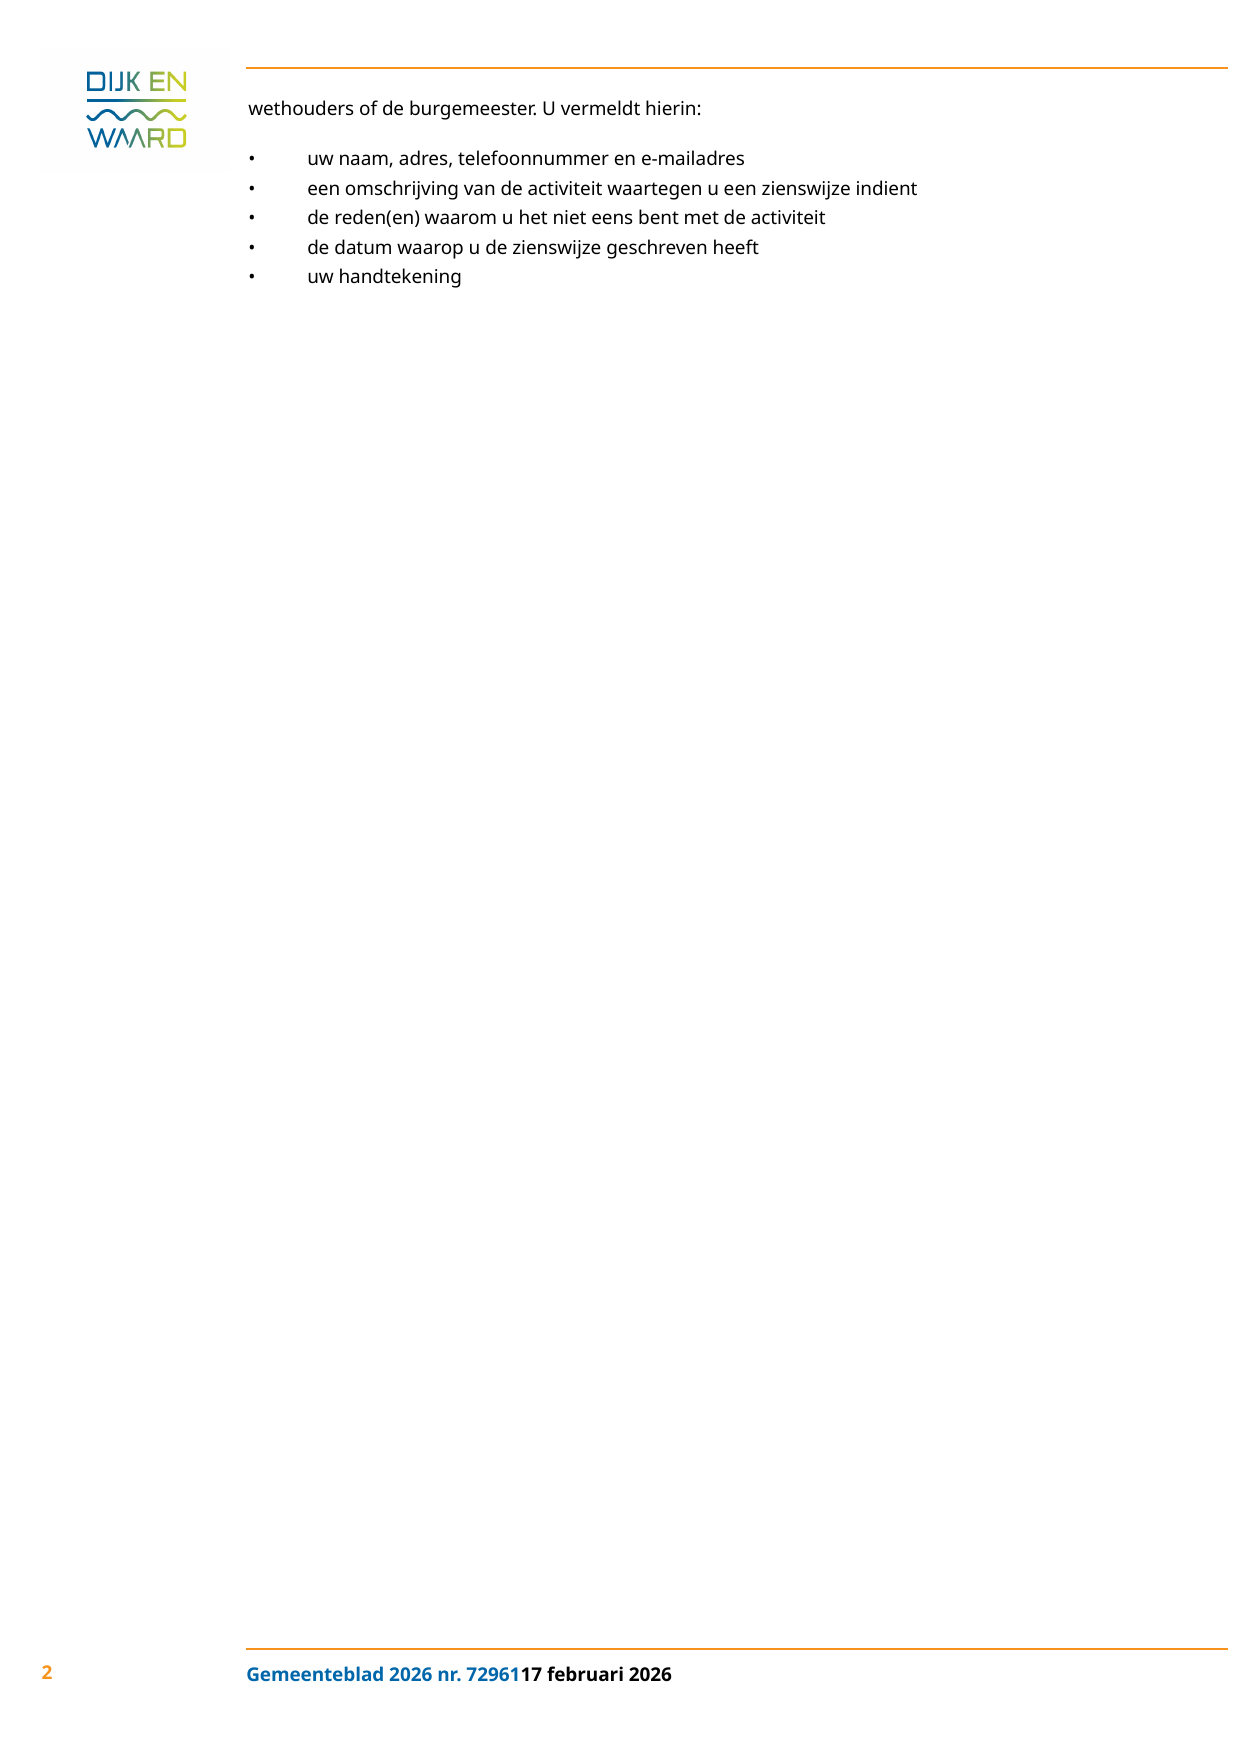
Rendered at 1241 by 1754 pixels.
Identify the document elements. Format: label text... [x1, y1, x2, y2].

list uw handtekening [248, 263, 1152, 289]
picture [41, 47, 231, 172]
text ﻿ [248, 394, 1152, 423]
list uw naam, adres, telefoonnummer en e-mailadres [248, 145, 1152, 171]
text wethouders of de burgemeester. U vermeldt hierin: [248, 95, 1152, 121]
list de datum waarop u de zienswijze geschreven heeft [248, 234, 1152, 260]
list de reden(en) waarom u het niet eens bent met de activiteit [248, 204, 1152, 230]
list een omschrijving van de activiteit waartegen u een zienswijze indient [248, 175, 1152, 201]
